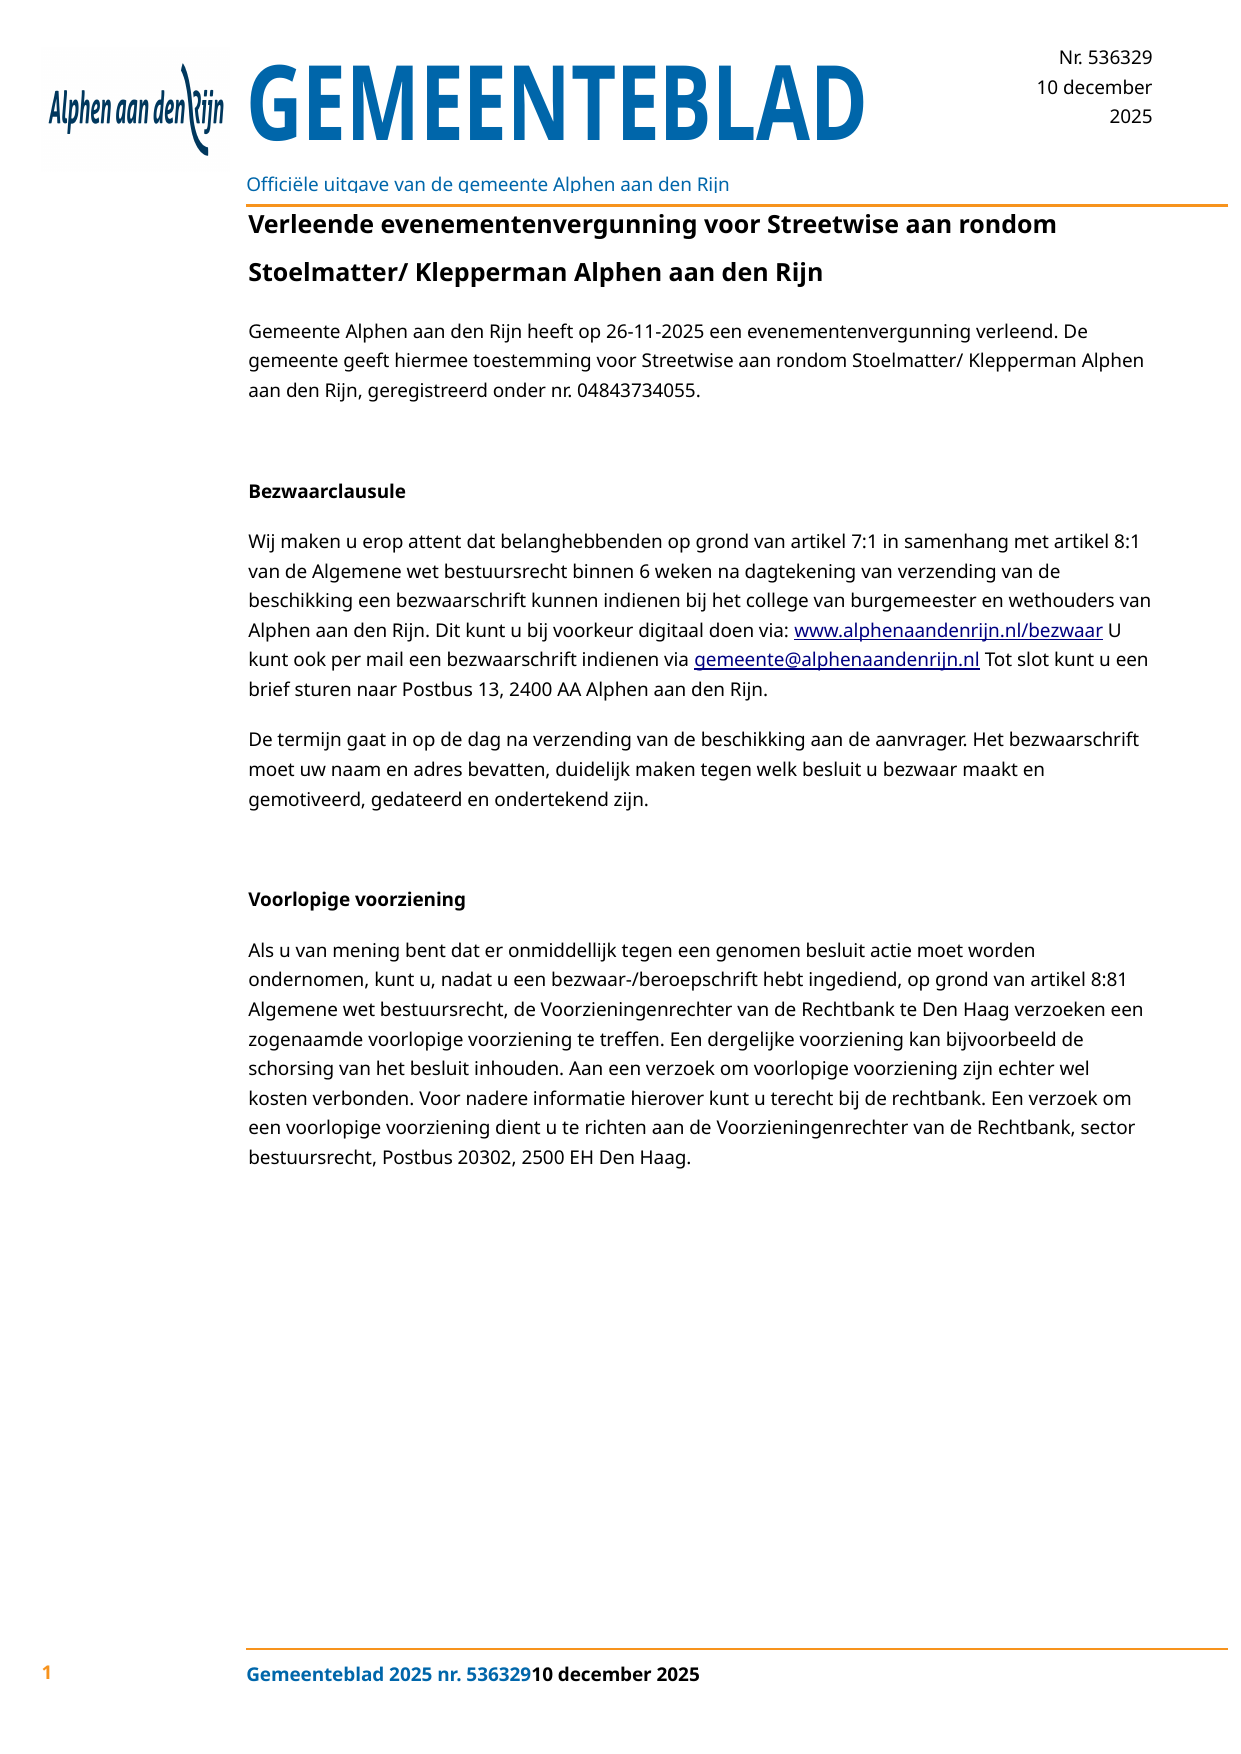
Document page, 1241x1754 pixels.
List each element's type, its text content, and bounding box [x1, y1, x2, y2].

picture [41, 47, 231, 172]
text Gemeente Alphen aan den Rijn heeft op 26-11-2025 een evenementenvergunning verleend. De gemeente geeft hiermee toestemming voor Streetwise aan rondom Stoelmatter/ Klepperman Alphen aan den Rijn, geregistreerd onder nr. 04843734055. [248, 318, 1152, 403]
text Wij maken u erop attent dat belanghebbenden op grond van artikel 7:1 in samenhang met artikel 8:1 van de Algemene wet bestuursrecht binnen 6 weken na dagtekening van verzending van de beschikking een bezwaarschrift kunnen indienen bij het college van burgemeester en wethouders van Alphen aan den Rijn. Dit kunt u bij voorkeur digitaal doen via: www.alphenaandenrijn.nl/bezwaar U kunt ook per mail een bezwaarschrift indienen via gemeente@alphenaandenrijn.nl Tot slot kunt u een brief sturen naar Postbus 13, 2400 AA Alphen aan den Rijn. [248, 528, 1152, 702]
text Bezwaarclausule [248, 478, 1152, 504]
text Voorlopige voorziening [248, 887, 1152, 912]
text Als u van mening bent dat er onmiddellijk tegen een genomen besluit actie moet worden ondernomen, kunt u, nadat u een bezwaar-/beroepschrift hebt ingediend, op grond van artikel 8:81 Algemene wet bestuursrecht, de Voorzieningenrechter van de Rechtbank te Den Haag verzoeken een zogenaamde voorlopige voorziening te treffen. Een dergelijke voorziening kan bijvoorbeeld de schorsing van het besluit inhouden. Aan een verzoek om voorlopige voorziening zijn echter wel kosten verbonden. Voor nadere informatie hierover kunt u terecht bij de rechtbank. Een verzoek om een voorlopige voorziening dient u te richten aan de Voorzieningenrechter van de Rechtbank, sector bestuursrecht, Postbus 20302, 2500 EH Den Haag. [248, 937, 1152, 1170]
text Verleende evenementenvergunning voor Streetwise aan rondom Stoelmatter/ Klepperman Alphen aan den Rijn [248, 207, 1152, 288]
text De termijn gaat in op de dag na verzending van de beschikking aan de aanvrager. Het bezwaarschrift moet uw naam en adres bevatten, duidelijk maken tegen welk besluit u bezwaar maakt en gemotiveerd, gedateerd en ondertekend zijn. [248, 727, 1152, 812]
